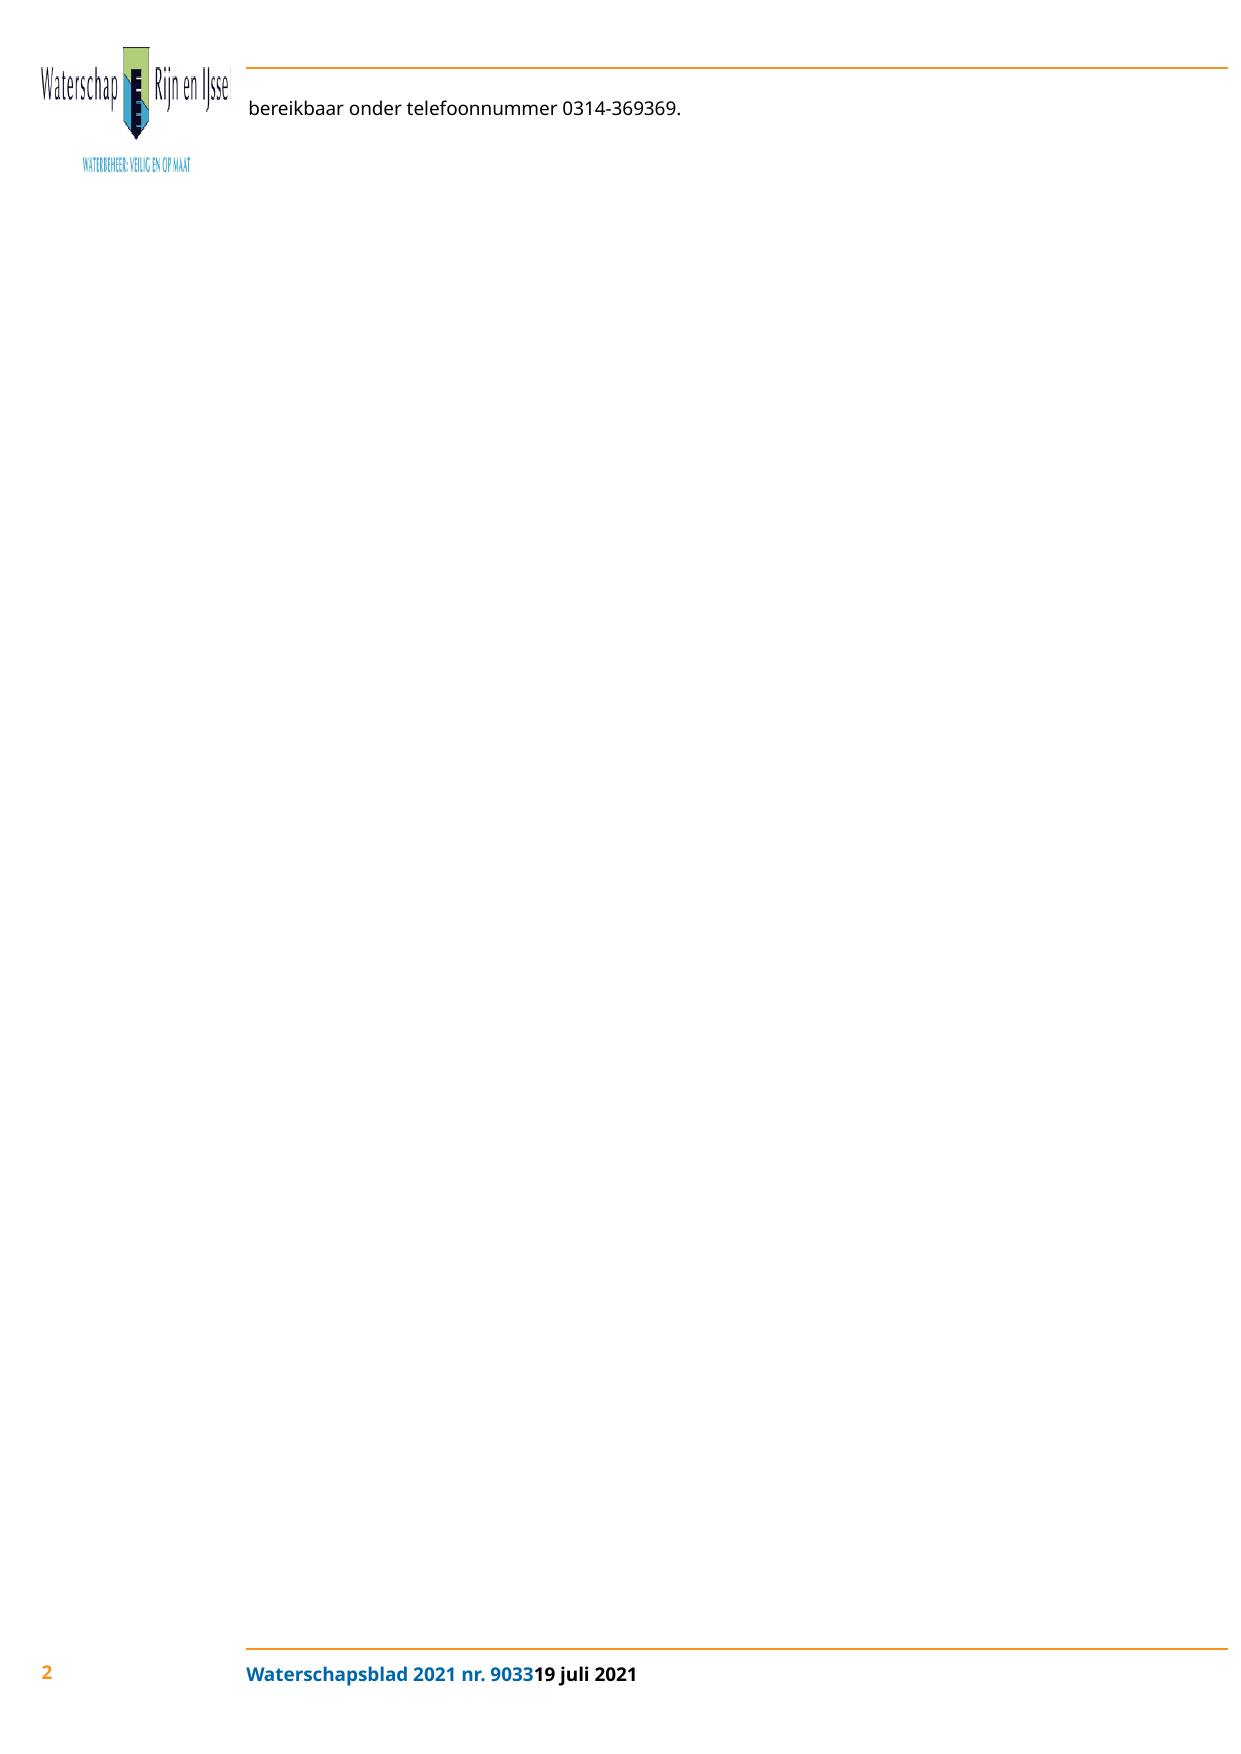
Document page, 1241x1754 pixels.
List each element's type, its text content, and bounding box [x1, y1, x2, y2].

text bereikbaar onder telefoonnummer 0314-369369. [248, 95, 1152, 121]
picture [41, 47, 231, 172]
